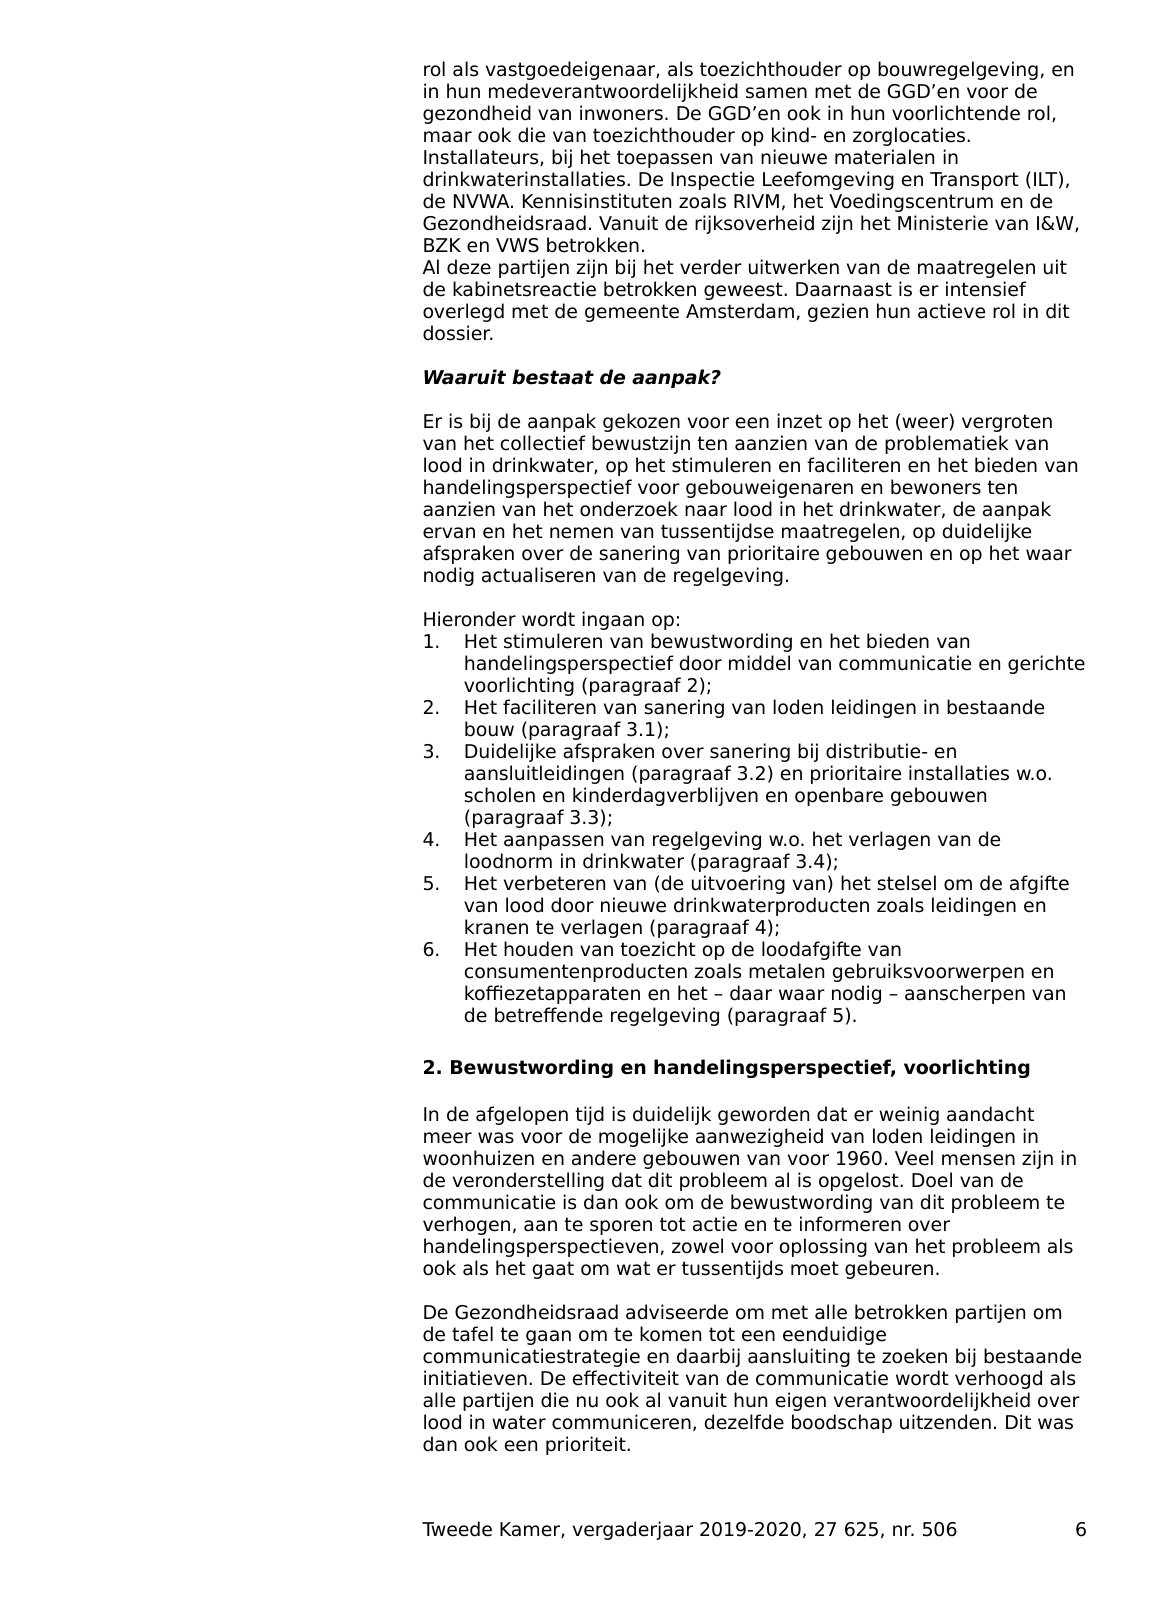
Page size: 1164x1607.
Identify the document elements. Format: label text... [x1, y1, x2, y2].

text In de afgelopen tijd is duidelijk geworden dat er weinig aandacht meer was voor de mogelijke aanwezigheid van loden leidingen in woonhuizen en andere gebouwen van voor 1960. Veel mensen zijn in de veronderstelling dat dit probleem al is opgelost. Doel van de communicatie is dan ook om de bewustwording van dit probleem te verhogen, aan te sporen tot actie en te informeren over handelingsperspectieven, zowel voor oplossing van het probleem als ook als het gaat om wat er tussentijds moet gebeuren. [422, 1104, 1087, 1279]
text rol als vastgoedeigenaar, als toezichthouder op bouwregelgeving, en in hun medeverantwoordelijkheid samen met de GGD’en voor de gezondheid van inwoners. De GGD’en ook in hun voorlichtende rol, maar ook die van toezichthouder op kind- en zorglocaties. Installateurs, bij het toepassen van nieuwe materialen in drinkwaterinstallaties. De Inspectie Leefomgeving en Transport (ILT), de NVWA. Kennisinstituten zoals RIVM, het Voedingscentrum en de Gezondheidsraad. Vanuit de rijksoverheid zijn het Ministerie van I&W, BZK en VWS betrokken. [422, 59, 1087, 257]
text Hieronder wordt ingaan op: [422, 609, 1087, 631]
text 6. Het houden van toezicht op de loodafgifte van consumentenproducten zoals metalen gebruiksvoorwerpen en koffiezetapparaten en het – daar waar nodig – aanscherpen van de betreffende regelgeving (paragraaf 5). [422, 939, 1087, 1027]
text Al deze partijen zijn bij het verder uitwerken van de maatregelen uit de kabinetsreactie betrokken geweest. Daarnaast is er intensief overlegd met de gemeente Amsterdam, gezien hun actieve rol in dit dossier. [422, 257, 1087, 345]
subtitle 2. Bewustwording en handelingsperspectief, voorlichting [422, 1057, 1087, 1079]
subtitle Waaruit bestaat de aanpak? [422, 367, 1087, 389]
text 1. Het stimuleren van bewustwording en het bieden van handelingsperspectief door middel van communicatie en gerichte voorlichting (paragraaf 2); [422, 631, 1087, 697]
text De Gezondheidsraad adviseerde om met alle betrokken partijen om de tafel te gaan om te komen tot een eenduidige communicatiestrategie en daarbij aansluiting te zoeken bij bestaande initiatieven. De effectiviteit van de communicatie wordt verhoogd als alle partijen die nu ook al vanuit hun eigen verantwoordelijkheid over lood in water communiceren, dezelfde boodschap uitzenden. Dit was dan ook een prioriteit. [422, 1302, 1087, 1456]
text 3. Duidelijke afspraken over sanering bij distributie- en aansluitleidingen (paragraaf 3.2) en prioritaire installaties w.o. scholen en kinderdagverblijven en openbare gebouwen (paragraaf 3.3); [422, 741, 1087, 829]
text Er is bij de aanpak gekozen voor een inzet op het (weer) vergroten van het collectief bewustzijn ten aanzien van de problematiek van lood in drinkwater, op het stimuleren en faciliteren en het bieden van handelingsperspectief voor gebouweigenaren en bewoners ten aanzien van het onderzoek naar lood in het drinkwater, de aanpak ervan en het nemen van tussentijdse maatregelen, op duidelijke afspraken over de sanering van prioritaire gebouwen en op het waar nodig actualiseren van de regelgeving. [422, 411, 1087, 587]
text 4. Het aanpassen van regelgeving w.o. het verlagen van de loodnorm in drinkwater (paragraaf 3.4); [422, 829, 1087, 873]
text 2. Het faciliteren van sanering van loden leidingen in bestaande bouw (paragraaf 3.1); [422, 697, 1087, 741]
text 5. Het verbeteren van (de uitvoering van) het stelsel om de afgifte van lood door nieuwe drinkwaterproducten zoals leidingen en kranen te verlagen (paragraaf 4); [422, 873, 1087, 939]
